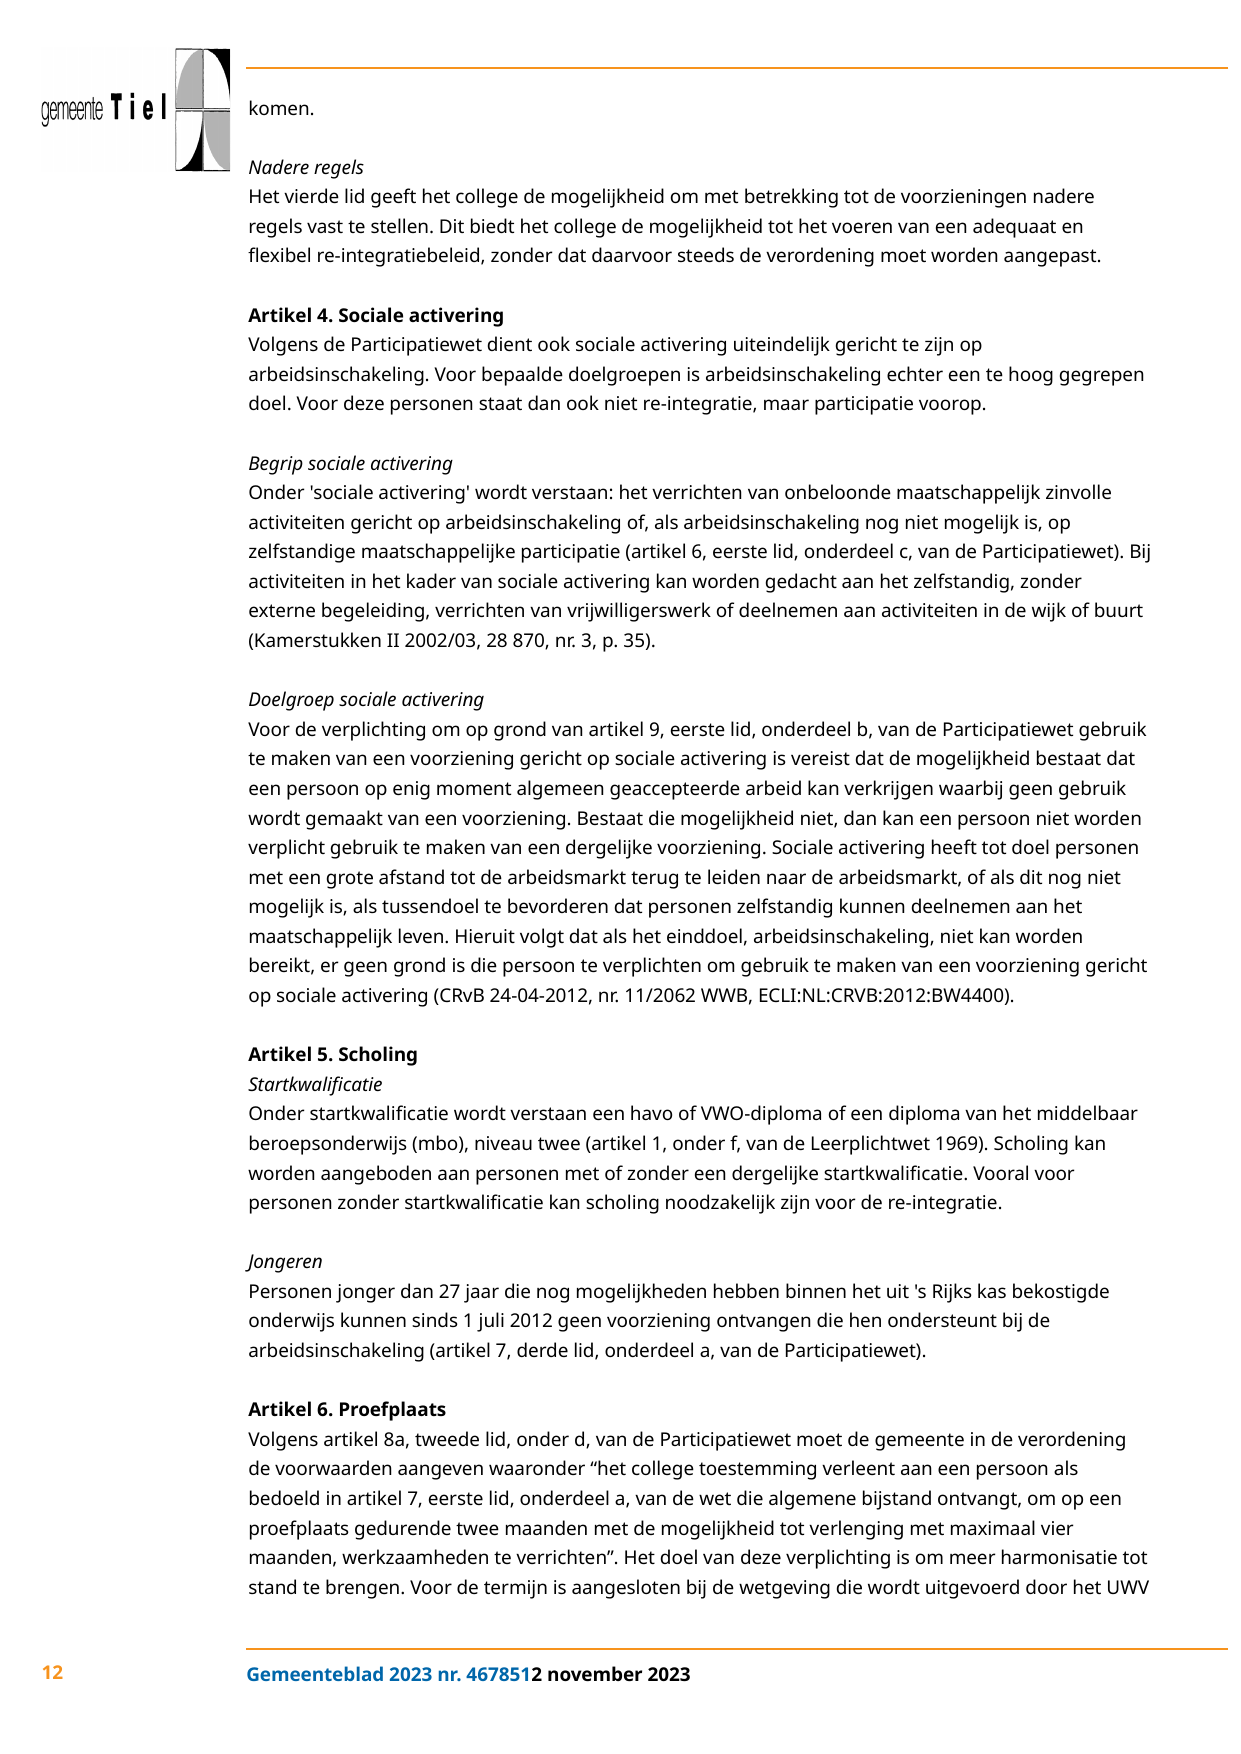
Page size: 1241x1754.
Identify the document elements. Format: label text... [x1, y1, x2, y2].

text Artikel 5. Scholing [248, 1041, 1152, 1067]
text Artikel 6. Proefplaats [248, 1396, 1152, 1422]
text komen. [248, 95, 1152, 121]
text Volgens de Participatiewet dient ook sociale activering uiteindelijk gericht te zijn op arbeidsinschakeling. Voor bepaalde doelgroepen is arbeidsinschakeling echter een te hoog gegrepen doel. Voor deze personen staat dan ook niet re-integratie, maar participatie voorop. [248, 331, 1152, 416]
text Jongeren [248, 1248, 1152, 1274]
text Personen jonger dan 27 jaar die nog mogelijkheden hebben binnen het uit 's Rijks kas bekostigde onderwijs kunnen sinds 1 juli 2012 geen voorziening ontvangen die hen ondersteunt bij de arbeidsinschakeling (artikel 7, derde lid, onderdeel a, van de Participatiewet). [248, 1278, 1152, 1363]
text Startkwalificatie [248, 1071, 1152, 1097]
text Artikel 4. Sociale activering [248, 302, 1152, 328]
picture [41, 47, 231, 172]
text Onder startkwalificatie wordt verstaan een havo of VWO-diploma of een diploma van het middelbaar beroepsonderwijs (mbo), niveau twee (artikel 1, onder f, van de Leerplichtwet 1969). Scholing kan worden aangeboden aan personen met of zonder een dergelijke startkwalificatie. Vooral voor personen zonder startkwalificatie kan scholing noodzakelijk zijn voor de re-integratie. [248, 1101, 1152, 1215]
text Nadere regels [248, 154, 1152, 180]
text Begrip sociale activering [248, 450, 1152, 476]
text Doelgroep sociale activering [248, 686, 1152, 712]
text Het vierde lid geeft het college de mogelijkheid om met betrekking tot de voorzieningen nadere regels vast te stellen. Dit biedt het college de mogelijkheid tot het voeren van een adequaat en flexibel re-integratiebeleid, zonder dat daarvoor steeds de verordening moet worden aangepast. [248, 183, 1152, 268]
text Onder 'sociale activering' wordt verstaan: het verrichten van onbeloonde maatschappelijk zinvolle activiteiten gericht op arbeidsinschakeling of, als arbeidsinschakeling nog niet mogelijk is, op zelfstandige maatschappelijke participatie (artikel 6, eerste lid, onderdeel c, van de Participatiewet). Bij activiteiten in het kader van sociale activering kan worden gedacht aan het zelfstandig, zonder externe begeleiding, verrichten van vrijwilligerswerk of deelnemen aan activiteiten in de wijk of buurt (Kamerstukken II 2002/03, 28 870, nr. 3, p. 35). [248, 479, 1152, 653]
text Volgens artikel 8a, tweede lid, onder d, van de Participatiewet moet de gemeente in de verordening de voorwaarden aangeven waaronder “het college toestemming verleent aan een persoon als bedoeld in artikel 7, eerste lid, onderdeel a, van de wet die algemene bijstand ontvangt, om op een proefplaats gedurende twee maanden met de mogelijkheid tot verlenging met maximaal vier maanden, werkzaamheden te verrichten”. Het doel van deze verplichting is om meer harmonisatie tot stand te brengen. Voor de termijn is aangesloten bij de wetgeving die wordt uitgevoerd door het UWV [248, 1426, 1152, 1600]
text Voor de verplichting om op grond van artikel 9, eerste lid, onderdeel b, van de Participatiewet gebruik te maken van een voorziening gericht op sociale activering is vereist dat de mogelijkheid bestaat dat een persoon op enig moment algemeen geaccepteerde arbeid kan verkrijgen waarbij geen gebruik wordt gemaakt van een voorziening. Bestaat die mogelijkheid niet, dan kan een persoon niet worden verplicht gebruik te maken van een dergelijke voorziening. Sociale activering heeft tot doel personen met een grote afstand tot de arbeidsmarkt terug te leiden naar de arbeidsmarkt, of als dit nog niet mogelijk is, als tussendoel te bevorderen dat personen zelfstandig kunnen deelnemen aan het maatschappelijk leven. Hieruit volgt dat als het einddoel, arbeidsinschakeling, niet kan worden bereikt, er geen grond is die persoon te verplichten om gebruik te maken van een voorziening gericht op sociale activering (CRvB 24-04-2012, nr. 11/2062 WWB, ECLI:NL:CRVB:2012:BW4400). [248, 716, 1152, 1008]
